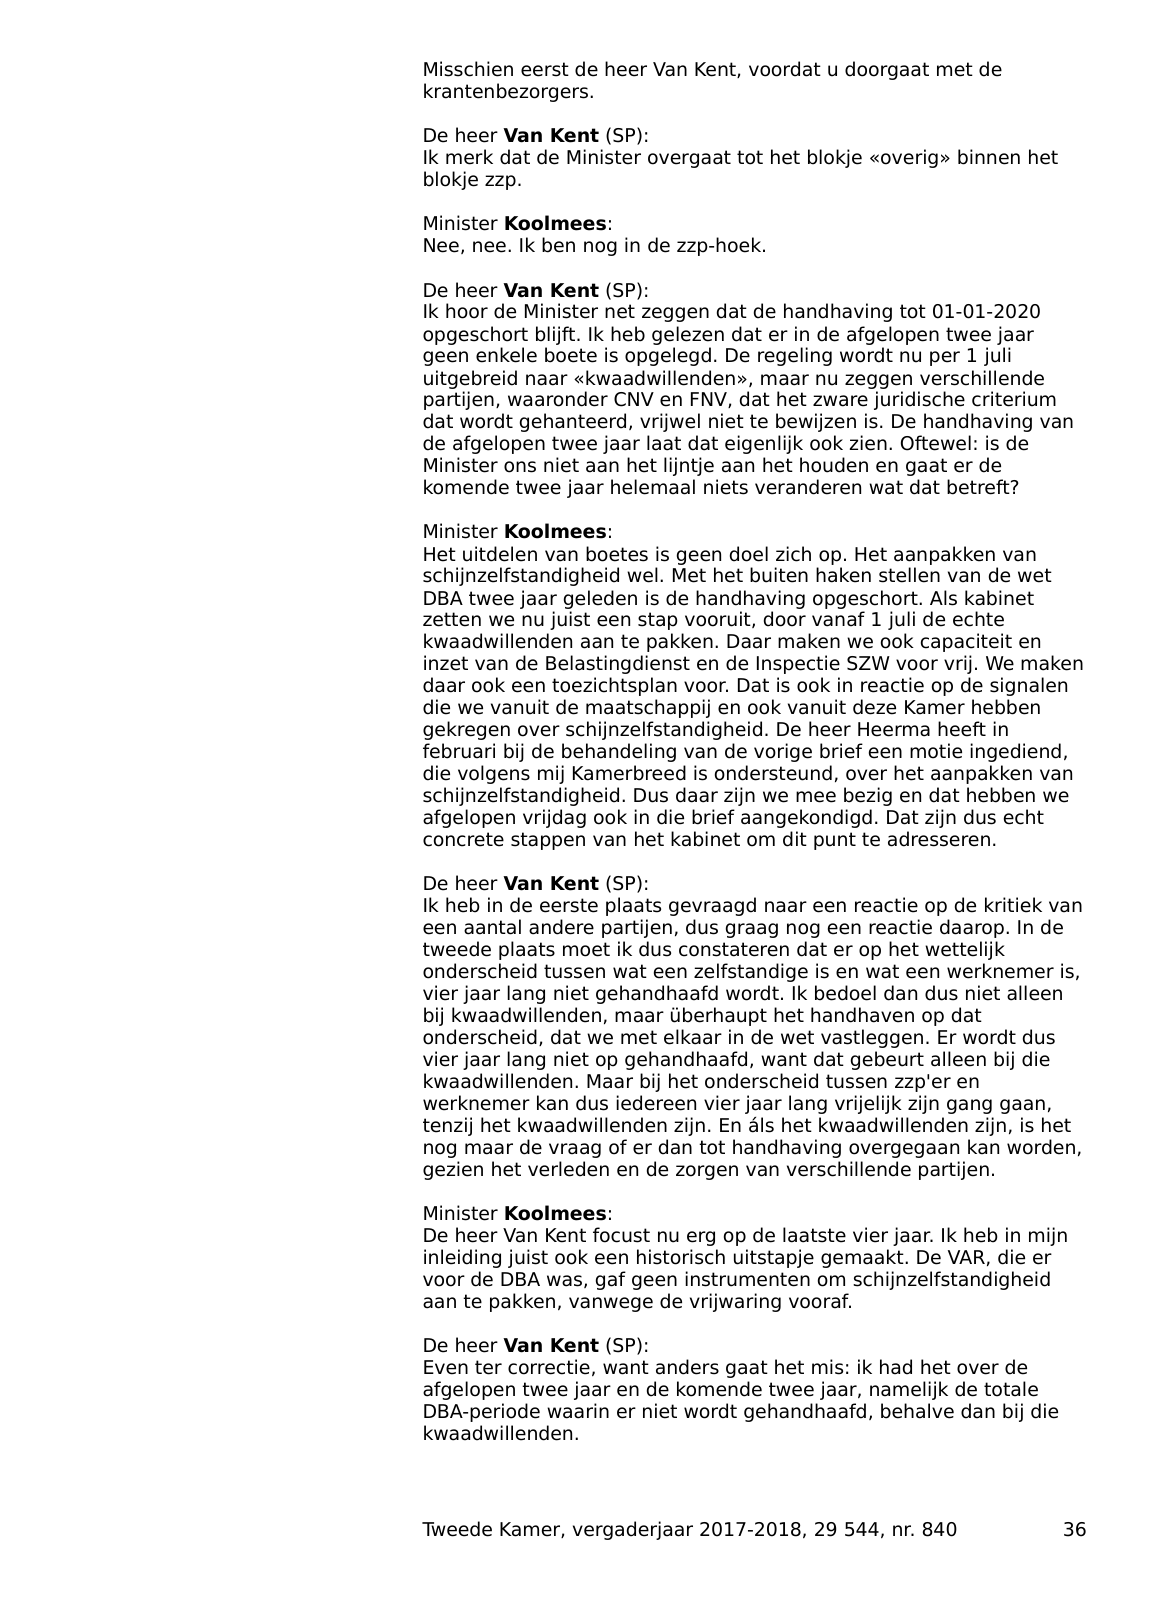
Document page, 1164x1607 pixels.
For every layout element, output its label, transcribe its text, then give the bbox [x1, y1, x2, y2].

text Ik merk dat de Minister overgaat tot het blokje «overig» binnen het blokje zzp. [422, 147, 1087, 191]
text De heer Van Kent (SP): [422, 1335, 1087, 1357]
text Even ter correctie, want anders gaat het mis: ik had het over de afgelopen twee jaar en de komende twee jaar, namelijk de totale DBA-periode waarin er niet wordt gehandhaafd, behalve dan bij die kwaadwillenden. [422, 1357, 1087, 1445]
text Minister Koolmees: [422, 1203, 1087, 1225]
text Het uitdelen van boetes is geen doel zich op. Het aanpakken van schijnzelfstandigheid wel. Met het buiten haken stellen van de wet DBA twee jaar geleden is de handhaving opgeschort. Als kabinet zetten we nu juist een stap vooruit, door vanaf 1 juli de echte kwaadwillenden aan te pakken. Daar maken we ook capaciteit en inzet van de Belastingdienst en de Inspectie SZW voor vrij. We maken daar ook een toezichtsplan voor. Dat is ook in reactie op de signalen die we vanuit de maatschappij en ook vanuit deze Kamer hebben gekregen over schijnzelfstandigheid. De heer Heerma heeft in februari bij de behandeling van de vorige brief een motie ingediend, die volgens mij Kamerbreed is ondersteund, over het aanpakken van schijnzelfstandigheid. Dus daar zijn we mee bezig en dat hebben we afgelopen vrijdag ook in die brief aangekondigd. Dat zijn dus echt concrete stappen van het kabinet om dit punt te adresseren. [422, 543, 1087, 851]
text Minister Koolmees: [422, 521, 1087, 543]
text De heer Van Kent (SP): [422, 279, 1087, 301]
text Nee, nee. Ik ben nog in de zzp-hoek. [422, 235, 1087, 257]
text De heer Van Kent focust nu erg op de laatste vier jaar. Ik heb in mijn inleiding juist ook een historisch uitstapje gemaakt. De VAR, die er voor de DBA was, gaf geen instrumenten om schijnzelfstandigheid aan te pakken, vanwege de vrijwaring vooraf. [422, 1225, 1087, 1313]
text De heer Van Kent (SP): [422, 125, 1087, 147]
text Ik heb in de eerste plaats gevraagd naar een reactie op de kritiek van een aantal andere partijen, dus graag nog een reactie daarop. In de tweede plaats moet ik dus constateren dat er op het wettelijk onderscheid tussen wat een zelfstandige is en wat een werknemer is, vier jaar lang niet gehandhaafd wordt. Ik bedoel dan dus niet alleen bij kwaadwillenden, maar überhaupt het handhaven op dat onderscheid, dat we met elkaar in de wet vastleggen. Er wordt dus vier jaar lang niet op gehandhaafd, want dat gebeurt alleen bij die kwaadwillenden. Maar bij het onderscheid tussen zzp'er en werknemer kan dus iedereen vier jaar lang vrijelijk zijn gang gaan, tenzij het kwaadwillenden zijn. En áls het kwaadwillenden zijn, is het nog maar de vraag of er dan tot handhaving overgegaan kan worden, gezien het verleden en de zorgen van verschillende partijen. [422, 895, 1087, 1181]
text Ik hoor de Minister net zeggen dat de handhaving tot 01-01-2020 opgeschort blijft. Ik heb gelezen dat er in de afgelopen twee jaar geen enkele boete is opgelegd. De regeling wordt nu per 1 juli uitgebreid naar «kwaadwillenden», maar nu zeggen verschillende partijen, waaronder CNV en FNV, dat het zware juridische criterium dat wordt gehanteerd, vrijwel niet te bewijzen is. De handhaving van de afgelopen twee jaar laat dat eigenlijk ook zien. Oftewel: is de Minister ons niet aan het lijntje aan het houden en gaat er de komende twee jaar helemaal niets veranderen wat dat betreft? [422, 301, 1087, 499]
text Minister Koolmees: [422, 213, 1087, 235]
text De heer Van Kent (SP): [422, 873, 1087, 895]
text Misschien eerst de heer Van Kent, voordat u doorgaat met de krantenbezorgers. [422, 59, 1087, 103]
